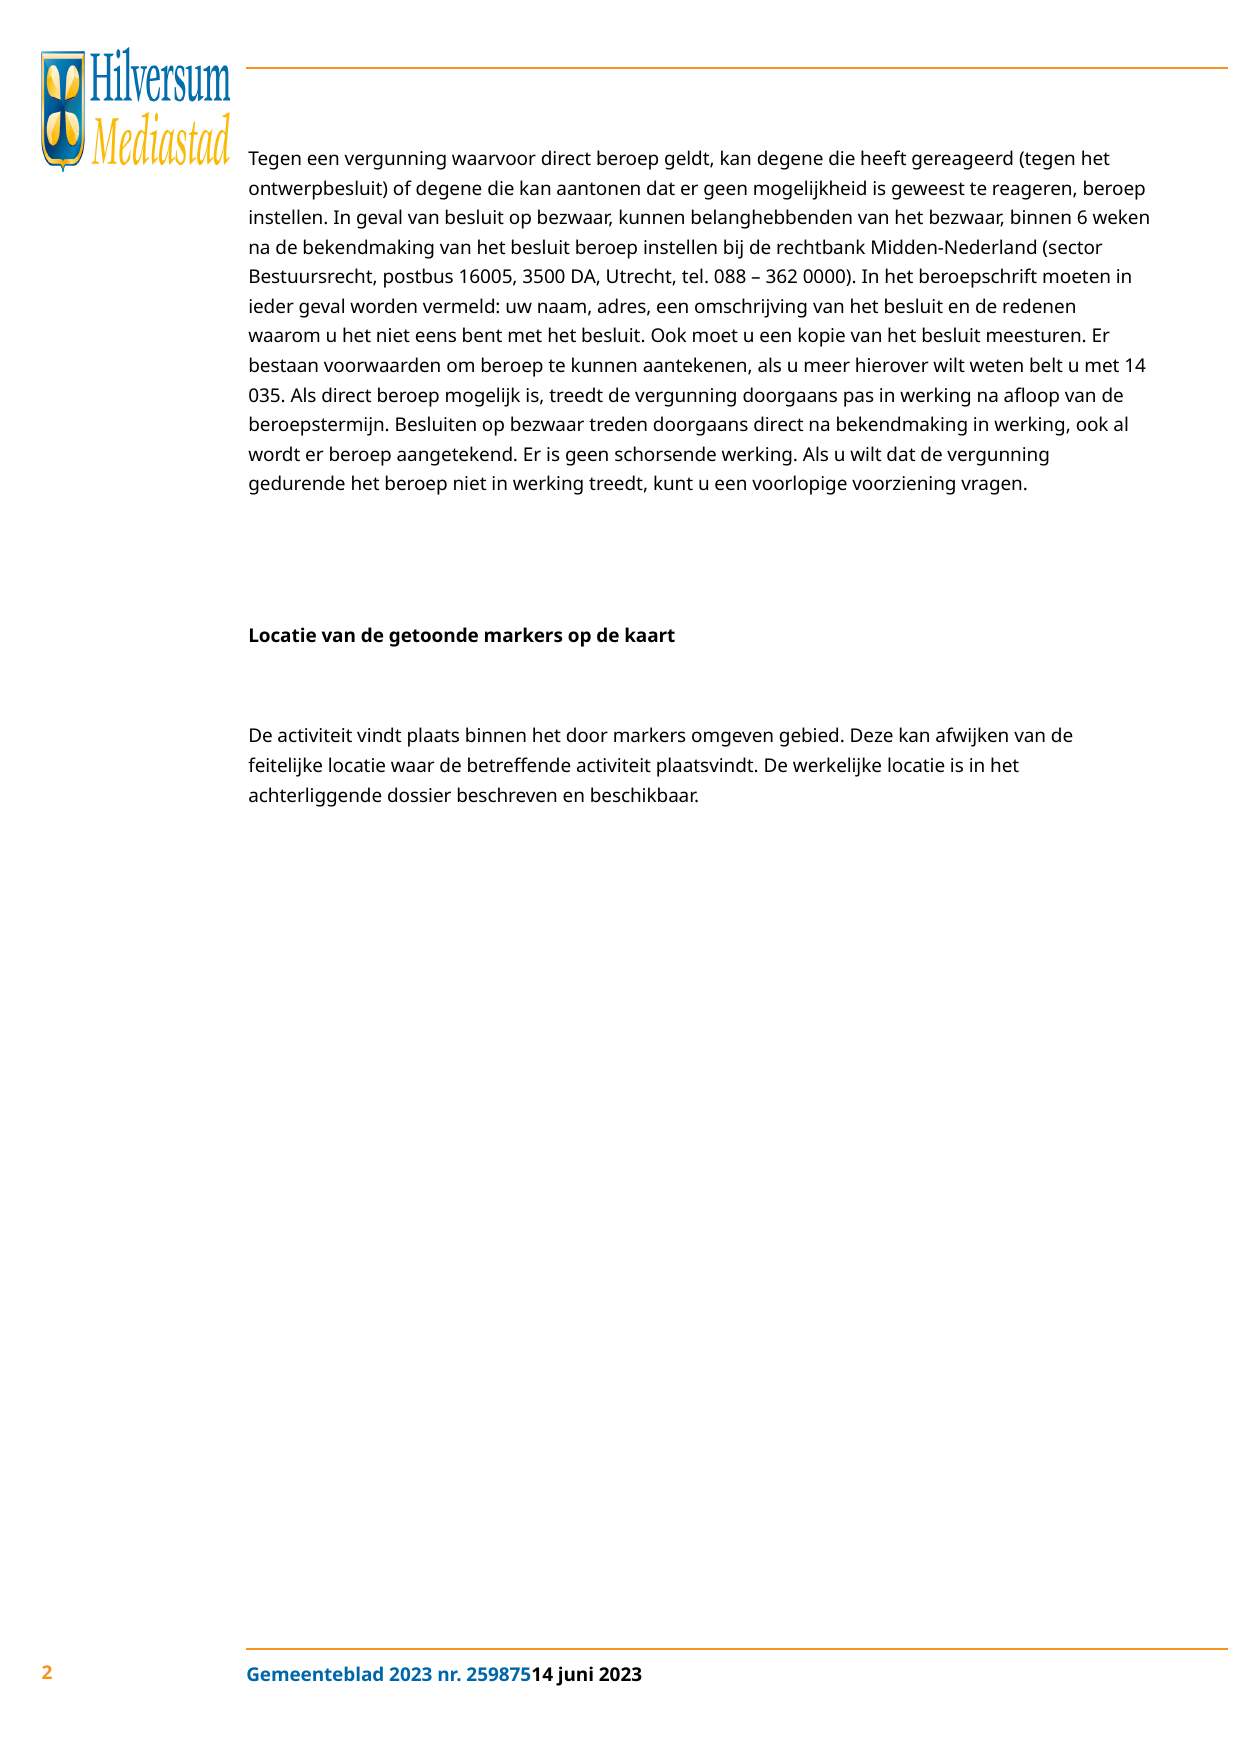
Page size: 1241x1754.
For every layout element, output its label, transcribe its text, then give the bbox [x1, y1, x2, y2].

picture [41, 47, 231, 172]
text De activiteit vindt plaats binnen het door markers omgeven gebied. Deze kan afwijken van de feitelijke locatie waar de betreffende activiteit plaatsvindt. De werkelijke locatie is in het achterliggende dossier beschreven en beschikbaar. [248, 723, 1152, 808]
text Locatie van de getoonde markers op de kaart [248, 622, 1152, 648]
text Tegen een vergunning waarvoor direct beroep geldt, kan degene die heeft gereageerd (tegen het ontwerpbesluit) of degene die kan aantonen dat er geen mogelijkheid is geweest te reageren, beroep instellen. In geval van besluit op bezwaar, kunnen belanghebbenden van het bezwaar, binnen 6 weken na de bekendmaking van het besluit beroep instellen bij de rechtbank Midden-Nederland (sector Bestuursrecht, postbus 16005, 3500 DA, Utrecht, tel. 088 – 362 0000). In het beroepschrift moeten in ieder geval worden vermeld: uw naam, adres, een omschrijving van het besluit en de redenen waarom u het niet eens bent met het besluit. Ook moet u een kopie van het besluit meesturen. Er bestaan voorwaarden om beroep te kunnen aantekenen, als u meer hierover wilt weten belt u met 14 035. Als direct beroep mogelijk is, treedt de vergunning doorgaans pas in werking na afloop van de beroepstermijn. Besluiten op bezwaar treden doorgaans direct na bekendmaking in werking, ook al wordt er beroep aangetekend. Er is geen schorsende werking. Als u wilt dat de vergunning gedurende het beroep niet in werking treedt, kunt u een voorlopige voorziening vragen. [248, 145, 1152, 496]
